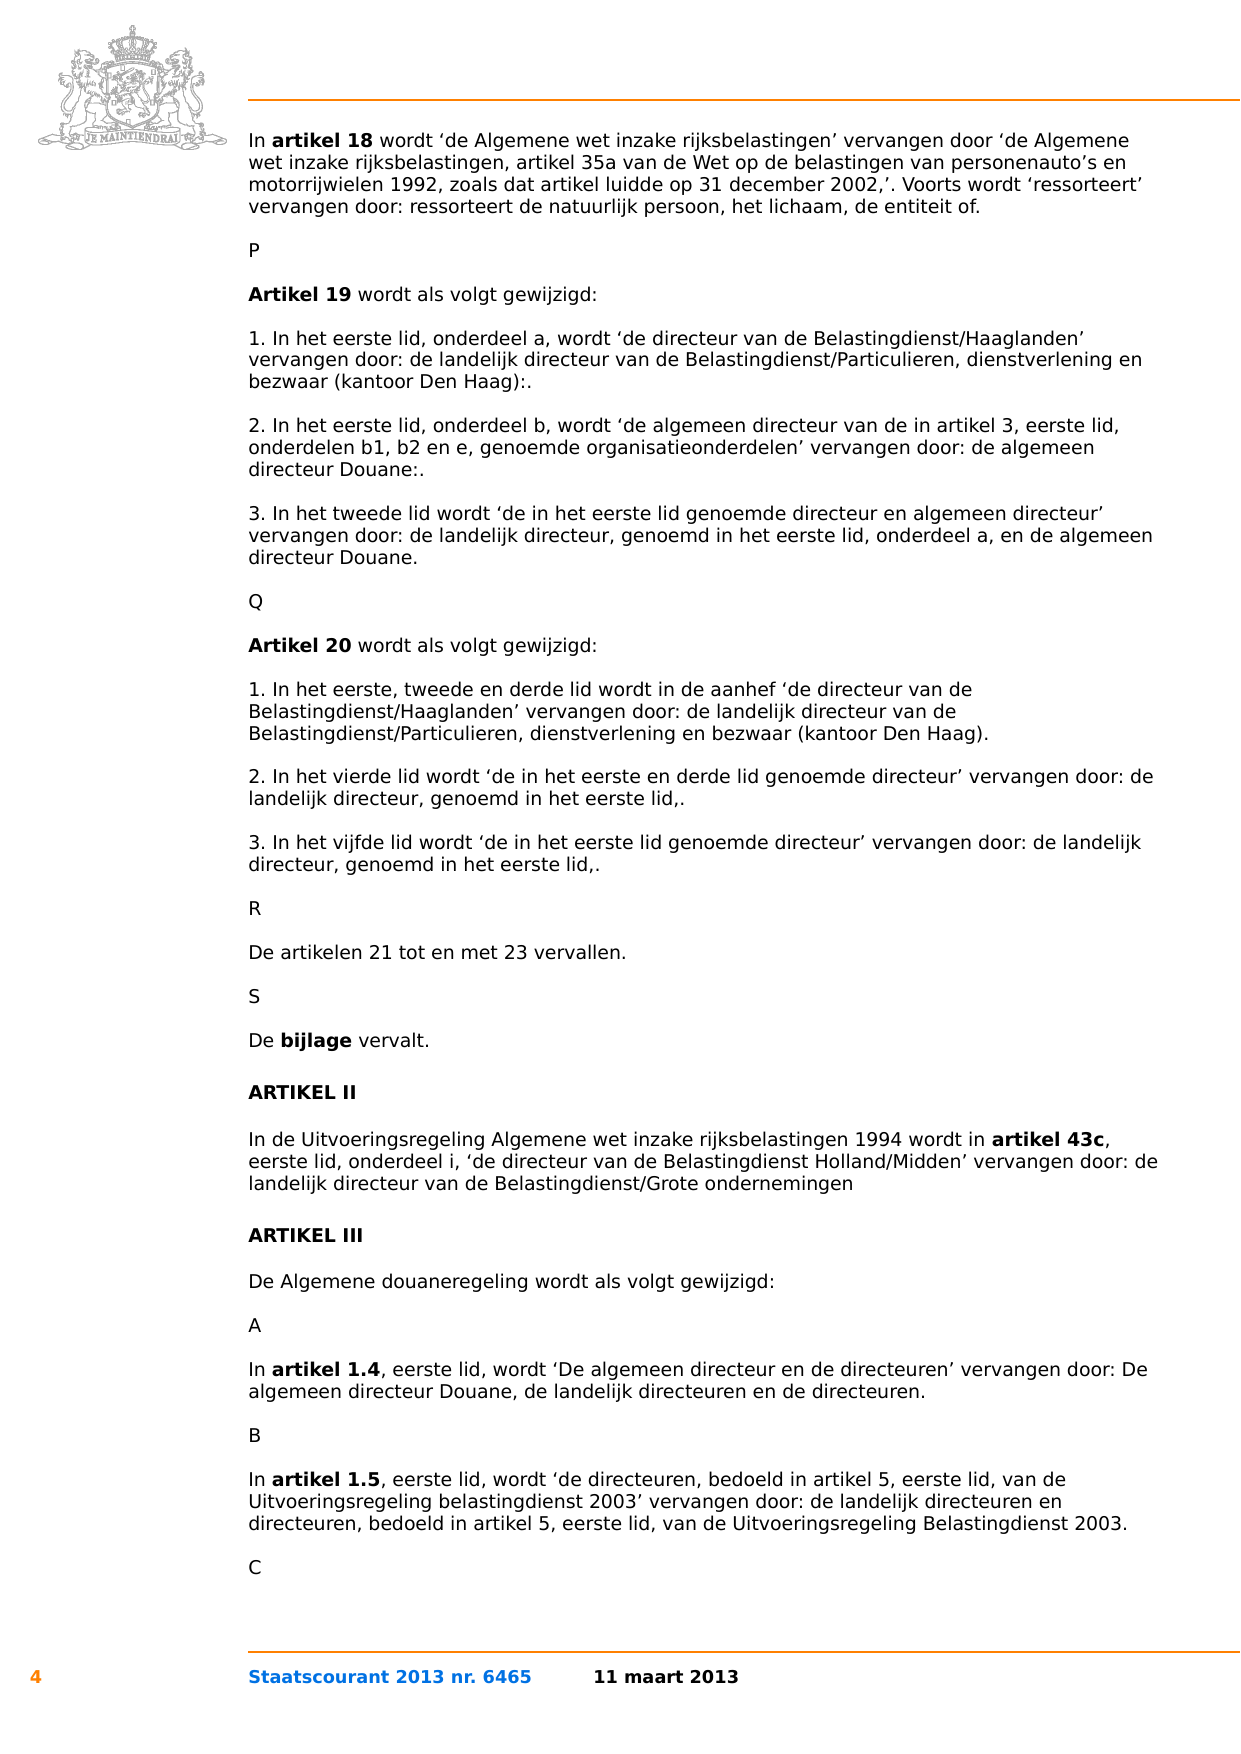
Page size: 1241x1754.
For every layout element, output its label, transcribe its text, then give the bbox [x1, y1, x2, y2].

text De Algemene douaneregeling wordt als volgt gewijzigd: [248, 1271, 1163, 1293]
text Artikel 20 wordt als volgt gewijzigd: [248, 635, 1163, 657]
text A [248, 1315, 1163, 1337]
text 2. In het eerste lid, onderdeel b, wordt ‘de algemeen directeur van de in artikel 3, eerste lid, onderdelen b1, b2 en e, genoemde organisatieonderdelen’ vervangen door: de algemeen directeur Douane:. [248, 415, 1163, 481]
text R [248, 898, 1163, 920]
text In artikel 18 wordt ‘de Algemene wet inzake rijksbelastingen’ vervangen door ‘de Algemene wet inzake rijksbelastingen, artikel 35a van de Wet op de belastingen van personenauto’s en motorrijwielen 1992, zoals dat artikel luidde op 31 december 2002,’. Voorts wordt ‘ressorteert’ vervangen door: ressorteert de natuurlijk persoon, het lichaam, de entiteit of. [248, 130, 1163, 218]
text 1. In het eerste, tweede en derde lid wordt in de aanhef ‘de directeur van de Belastingdienst/Haaglanden’ vervangen door: de landelijk directeur van de Belastingdienst/Particulieren, dienstverlening en bezwaar (kantoor Den Haag). [248, 678, 1163, 744]
text De bijlage vervalt. [248, 1029, 1163, 1052]
text Q [248, 591, 1163, 613]
text S [248, 986, 1163, 1008]
text In artikel 1.5, eerste lid, wordt ‘de directeuren, bedoeld in artikel 5, eerste lid, van de Uitvoeringsregeling belastingdienst 2003’ vervangen door: de landelijk directeuren en directeuren, bedoeld in artikel 5, eerste lid, van de Uitvoeringsregeling Belastingdienst 2003. [248, 1469, 1163, 1535]
text In artikel 1.4, eerste lid, wordt ‘De algemeen directeur en de directeuren’ vervangen door: De algemeen directeur Douane, de landelijk directeuren en de directeuren. [248, 1359, 1163, 1403]
text B [248, 1425, 1163, 1447]
text 3. In het tweede lid wordt ‘de in het eerste lid genoemde directeur en algemeen directeur’ vervangen door: de landelijk directeur, genoemd in het eerste lid, onderdeel a, en de algemeen directeur Douane. [248, 503, 1163, 569]
text In de Uitvoeringsregeling Algemene wet inzake rijksbelastingen 1994 wordt in artikel 43c, eerste lid, onderdeel i, ‘de directeur van de Belastingdienst Holland/Midden’ vervangen door: de landelijk directeur van de Belastingdienst/Grote ondernemingen [248, 1128, 1163, 1194]
text 1. In het eerste lid, onderdeel a, wordt ‘de directeur van de Belastingdienst/Haaglanden’ vervangen door: de landelijk directeur van de Belastingdienst/Particulieren, dienstverlening en bezwaar (kantoor Den Haag):. [248, 327, 1163, 393]
text Artikel 19 wordt als volgt gewijzigd: [248, 283, 1163, 306]
text C [248, 1557, 1163, 1579]
subtitle ARTIKEL III [248, 1224, 1163, 1246]
text 3. In het vijfde lid wordt ‘de in het eerste lid genoemde directeur’ vervangen door: de landelijk directeur, genoemd in het eerste lid,. [248, 832, 1163, 876]
text De artikelen 21 tot en met 23 vervallen. [248, 942, 1163, 964]
picture [38, 25, 227, 150]
text 2. In het vierde lid wordt ‘de in het eerste en derde lid genoemde directeur’ vervangen door: de landelijk directeur, genoemd in het eerste lid,. [248, 766, 1163, 810]
text P [248, 240, 1163, 262]
subtitle ARTIKEL II [248, 1082, 1163, 1103]
